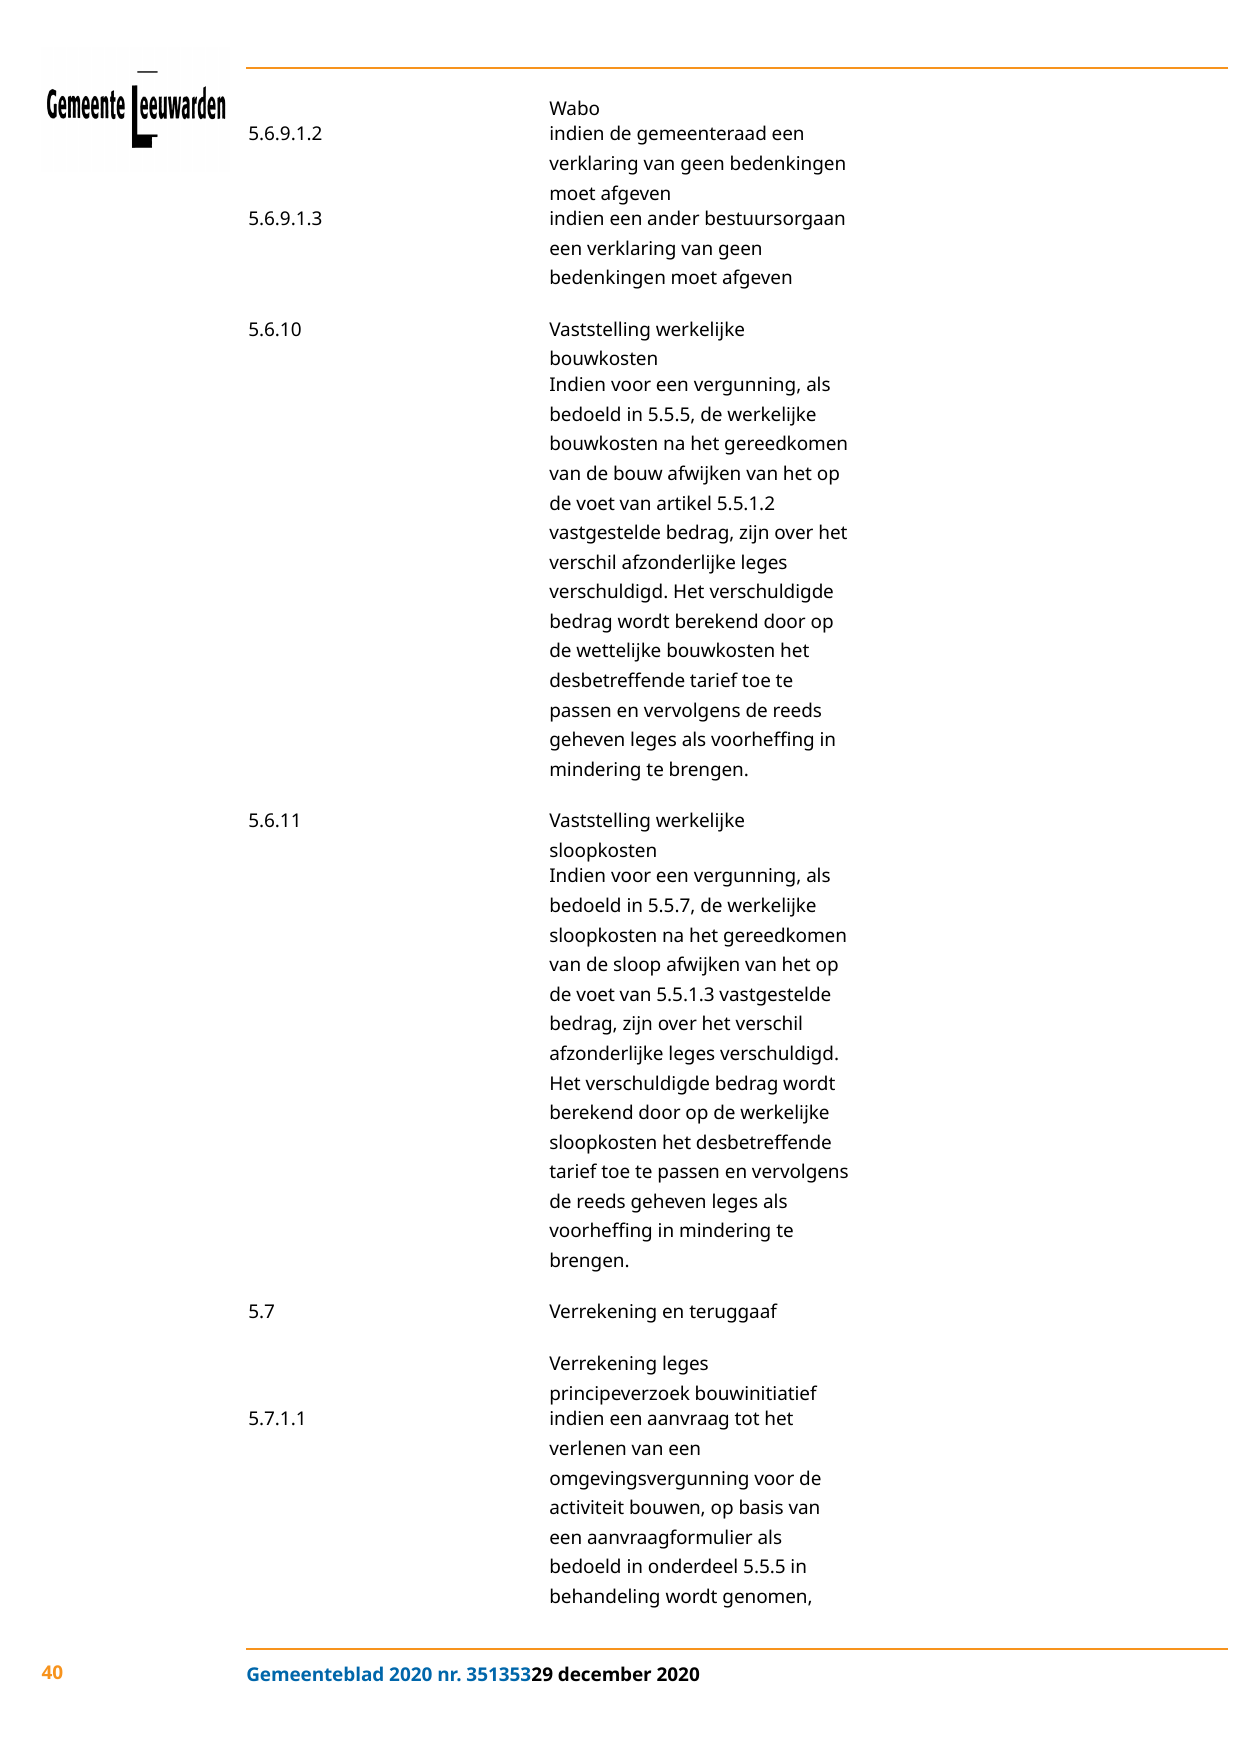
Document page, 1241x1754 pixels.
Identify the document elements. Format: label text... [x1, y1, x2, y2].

table_cell [850, 1299, 1152, 1324]
table_cell [248, 371, 549, 782]
table_cell 5.6.11 [248, 808, 549, 863]
table_cell [549, 1325, 850, 1350]
table_cell [850, 121, 1152, 205]
table_cell [850, 316, 1152, 371]
table_cell [850, 808, 1152, 863]
table_cell [248, 95, 549, 121]
table_cell [850, 371, 1152, 782]
table_cell [248, 863, 549, 1273]
table_cell [850, 205, 1152, 290]
table_cell Wabo [549, 95, 850, 121]
table_cell [850, 95, 1152, 121]
table_cell Verrekening en teruggaaf [549, 1299, 850, 1324]
table_cell [850, 1350, 1152, 1406]
table_cell 5.7.1.1 [248, 1406, 549, 1609]
table_cell [850, 1325, 1152, 1350]
table_cell [850, 290, 1152, 316]
table_cell Indien voor een vergunning, als bedoeld in 5.5.7, de werkelijke sloopkosten na het gereedkomen van de sloop afwijken van het op de voet van 5.5.1.3 vastgestelde bedrag, zijn over het verschil afzonderlijke leges verschuldigd. Het verschuldigde bedrag wordt berekend door op de werkelijke sloopkosten het desbetreffende tarief toe te passen en vervolgens de reeds geheven leges als voorheffing in mindering te brengen. [549, 863, 850, 1273]
table_cell [850, 782, 1152, 807]
table_cell indien een ander bestuursorgaan een verklaring van geen bedenkingen moet afgeven [549, 205, 850, 290]
table_cell [850, 1273, 1152, 1299]
table_cell 5.6.10 [248, 316, 549, 371]
table_cell [248, 1350, 549, 1406]
table_cell indien een aanvraag tot het verlenen van een omgevingsvergunning voor de activiteit bouwen, op basis van een aanvraagformulier als bedoeld in onderdeel 5.5.5 in behandeling wordt genomen, [549, 1406, 850, 1609]
table_cell Verrekening leges principeverzoek bouwinitiatief [549, 1350, 850, 1406]
table_cell [850, 1406, 1152, 1609]
table_cell 5.6.9.1.2 [248, 121, 549, 205]
table_cell [248, 1325, 549, 1350]
table_cell Vaststelling werkelijke sloopkosten [549, 808, 850, 863]
picture [41, 47, 231, 172]
table_cell [850, 863, 1152, 1273]
table_cell [248, 782, 549, 807]
table_cell [549, 782, 850, 807]
table_cell [549, 290, 850, 316]
table_cell 5.7 [248, 1299, 549, 1324]
table_cell indien de gemeenteraad een verklaring van geen bedenkingen moet afgeven [549, 121, 850, 205]
table_cell Indien voor een vergunning, als bedoeld in 5.5.5, de werkelijke bouwkosten na het gereedkomen van de bouw afwijken van het op de voet van artikel 5.5.1.2 vastgestelde bedrag, zijn over het verschil afzonderlijke leges verschuldigd. Het verschuldigde bedrag wordt berekend door op de wettelijke bouwkosten het desbetreffende tarief toe te passen en vervolgens de reeds geheven leges als voorheffing in mindering te brengen. [549, 371, 850, 782]
table_cell [248, 290, 549, 316]
table_cell 5.6.9.1.3 [248, 205, 549, 290]
table_cell [549, 1273, 850, 1299]
table_cell [248, 1273, 549, 1299]
table_cell Vaststelling werkelijke bouwkosten [549, 316, 850, 371]
